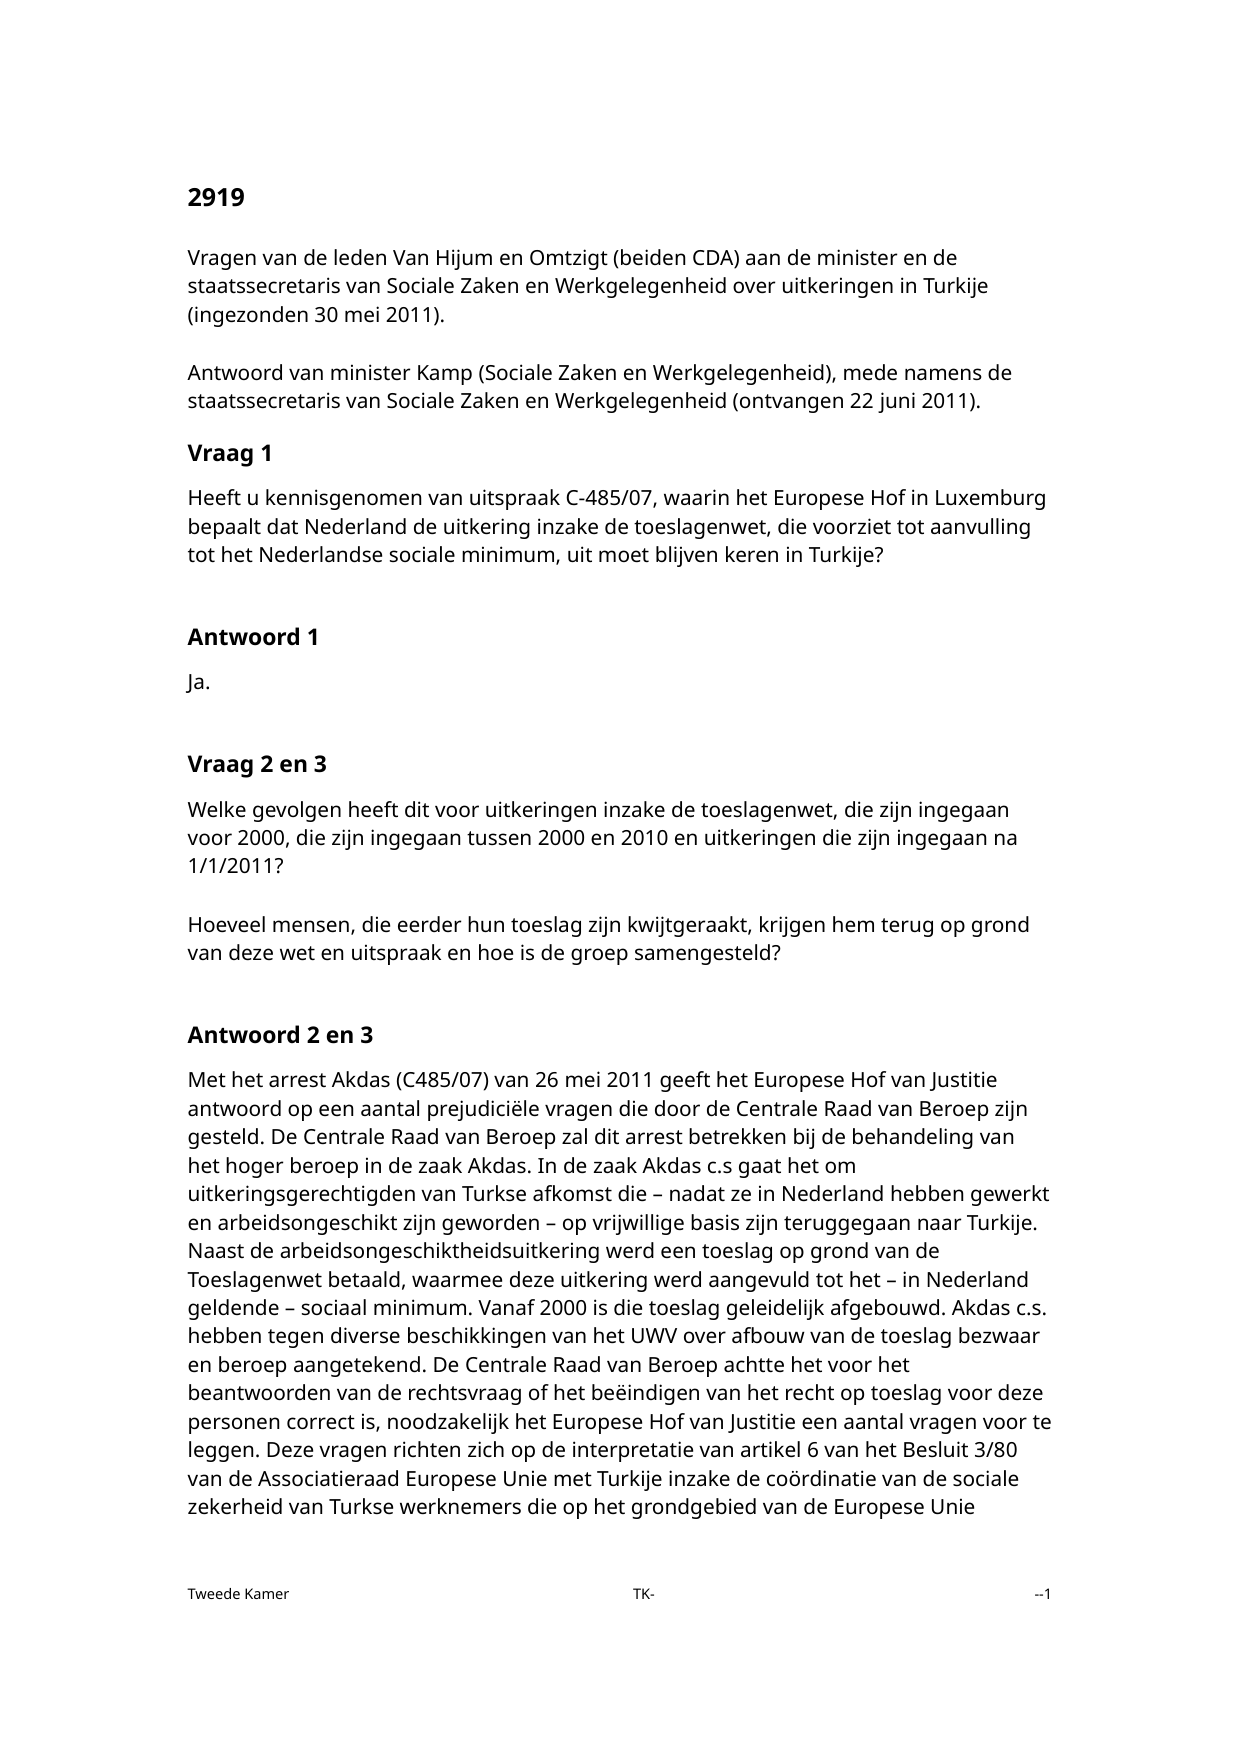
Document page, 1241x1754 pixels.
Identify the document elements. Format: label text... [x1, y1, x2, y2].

text 2919 [187, 179, 1053, 213]
text Welke gevolgen heeft dit voor uitkeringen inzake de toeslagenwet, die zijn ingegaan voor 2000, die zijn ingegaan tussen 2000 en 2010 en uitkeringen die zijn ingegaan na 1/1/2011? [187, 795, 1053, 880]
subtitle Vraag 2 en 3 [187, 748, 1053, 780]
subtitle Antwoord 1 [187, 621, 1053, 652]
text Hoeveel mensen, die eerder hun toeslag zijn kwijtgeraakt, krijgen hem terug op grond van deze wet en uitspraak en hoe is de groep samengesteld? [187, 910, 1053, 967]
subtitle Vraag 1 [187, 437, 1053, 468]
text Ja. [187, 667, 1053, 696]
text Vragen van de leden Van Hijum en Omtzigt (beiden CDA) aan de minister en de staatssecretaris van Sociale Zaken en Werkgelegenheid over uitkeringen in Turkije (ingezonden 30 mei 2011). [187, 243, 1053, 328]
text Heeft u kennisgenomen van uitspraak C-485/07, waarin het Europese Hof in Luxemburg bepaalt dat Nederland de uitkering inzake de toeslagenwet, die voorziet tot aanvulling tot het Nederlandse sociale minimum, uit moet blijven keren in Turkije? [187, 483, 1053, 569]
text Antwoord van minister Kamp (Sociale Zaken en Werkgelegenheid), mede namens de staatssecretaris van Sociale Zaken en Werkgelegenheid (ontvangen 22 juni 2011). [187, 358, 1053, 415]
subtitle Antwoord 2 en 3 [187, 1019, 1053, 1051]
text Met het arrest Akdas (C485/07) van 26 mei 2011 geeft het Europese Hof van Justitie antwoord op een aantal prejudiciële vragen die door de Centrale Raad van Beroep zijn gesteld. De Centrale Raad van Beroep zal dit arrest betrekken bij de behandeling van het hoger beroep in de zaak Akdas. In de zaak Akdas c.s gaat het om uitkeringsgerechtigden van Turkse afkomst die – nadat ze in Nederland hebben gewerkt en arbeidsongeschikt zijn geworden – op vrijwillige basis zijn teruggegaan naar Turkije. Naast de arbeidsongeschiktheidsuitkering werd een toeslag op grond van de Toeslagenwet betaald, waarmee deze uitkering werd aangevuld tot het – in Nederland geldende – sociaal minimum. Vanaf 2000 is die toeslag geleidelijk afgebouwd. Akdas c.s. hebben tegen diverse beschikkingen van het UWV over afbouw van de toeslag bezwaar en beroep aangetekend. De Centrale Raad van Beroep achtte het voor het beantwoorden van de rechtsvraag of het beëindigen van het recht op toeslag voor deze personen correct is, noodzakelijk het Europese Hof van Justitie een aantal vragen voor te leggen. Deze vragen richten zich op de interpretatie van artikel 6 van het Besluit 3/80 van de Associatieraad Europese Unie met Turkije inzake de coördinatie van de sociale zekerheid van Turkse werknemers die op het grondgebied van de Europese Unie [187, 1066, 1053, 1521]
